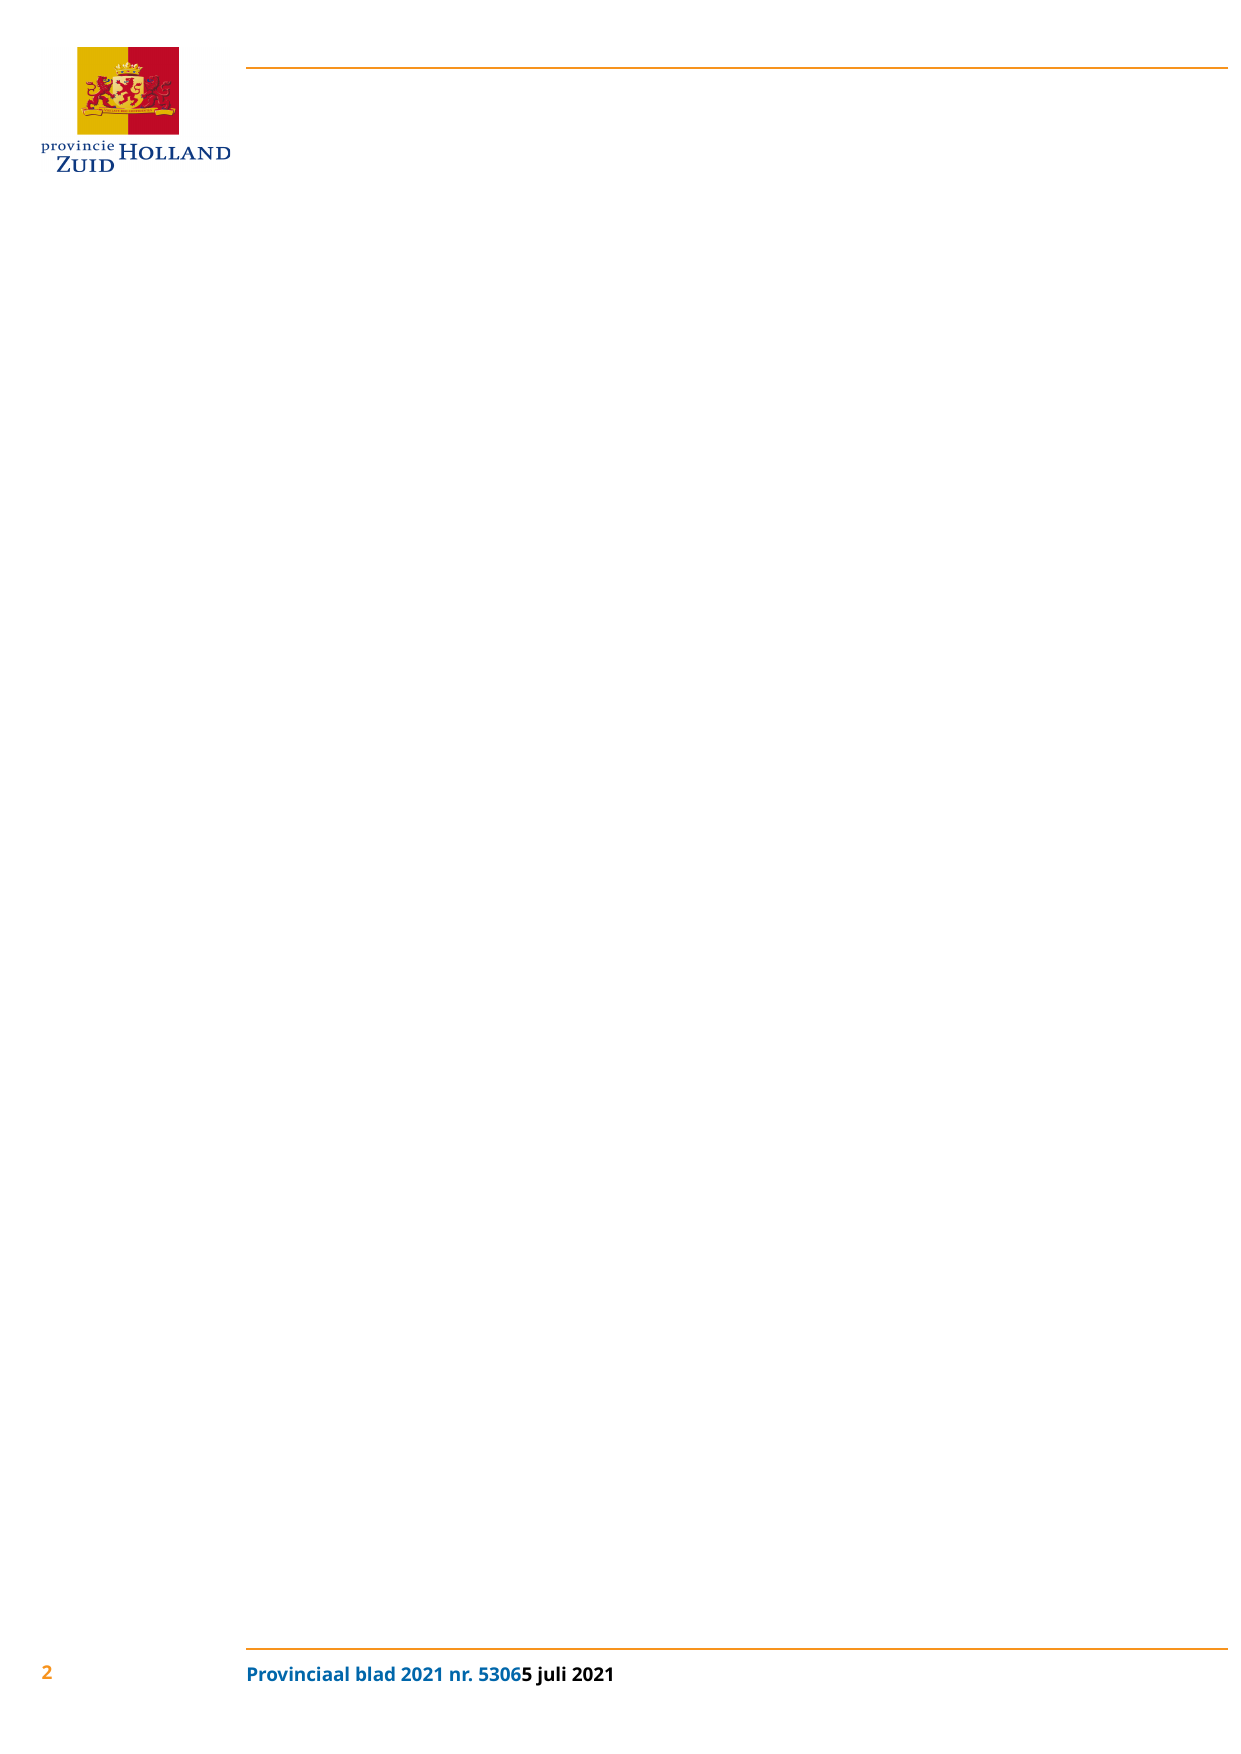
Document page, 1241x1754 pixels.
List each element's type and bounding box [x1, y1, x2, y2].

picture [41, 47, 231, 172]
